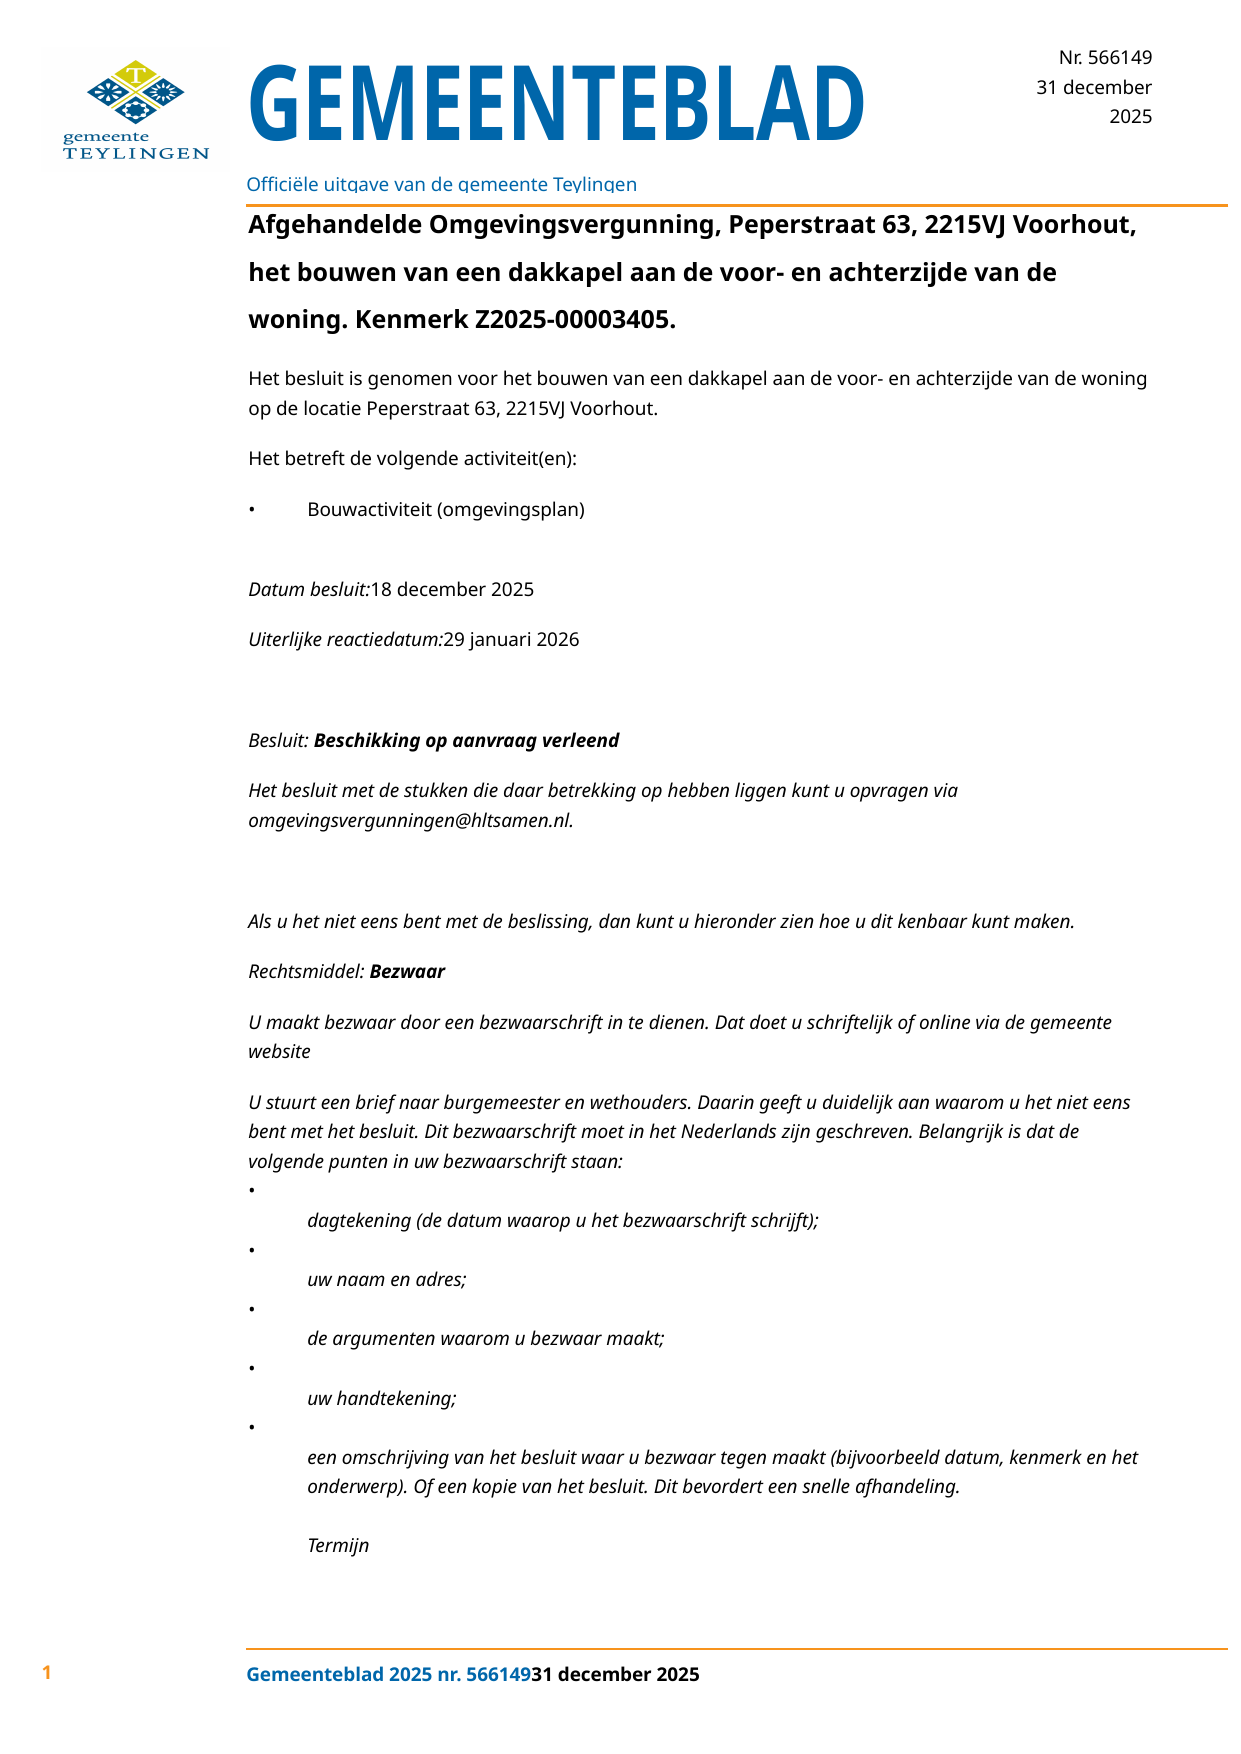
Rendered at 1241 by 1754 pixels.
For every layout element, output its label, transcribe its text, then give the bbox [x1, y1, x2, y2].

text Afgehandelde Omgevingsvergunning, Peperstraat 63, 2215VJ Voorhout, het bouwen van een dakkapel aan de voor- en achterzijde van de woning. Kenmerk Z2025-00003405. [248, 207, 1152, 336]
text Datum besluit:18 december 2025 [248, 576, 1152, 602]
list dagtekening (de datum waarop u het bezwaarschrift schrijft); [248, 1207, 1152, 1233]
text Het besluit is genomen voor het bouwen van een dakkapel aan de voor- en achterzijde van de woning op de locatie Peperstraat 63, 2215VJ Voorhout. [248, 366, 1152, 421]
text Rechtsmiddel: Bezwaar [248, 958, 1152, 984]
list uw naam en adres; [248, 1266, 1152, 1292]
list een omschrijving van het besluit waar u bezwaar tegen maakt (bijvoorbeeld datum, kenmerk en het onderwerp). Of een kopie van het besluit. Dit bevordert een snelle afhandeling. [248, 1444, 1152, 1499]
text U maakt bezwaar door een bezwaarschrift in te dienen. Dat doet u schriftelijk of online via de gemeente website [248, 1009, 1152, 1064]
text Als u het niet eens bent met de beslissing, dan kunt u hieronder zien hoe u dit kenbaar kunt maken. [248, 908, 1152, 934]
text U stuurt een brief naar burgemeester en wethouders. Daarin geeft u duidelijk aan waarom u het niet eens bent met het besluit. Dit bezwaarschrift moet in het Nederlands zijn geschreven. Belangrijk is dat de volgende punten in uw bezwaarschrift staan: [248, 1089, 1152, 1174]
list uw handtekening; [248, 1385, 1152, 1410]
text Besluit: Beschikking op aanvraag verleend [248, 727, 1152, 753]
list Termijn [248, 1533, 1152, 1558]
text Uiterlijke reactiedatum:29 januari 2026 [248, 626, 1152, 652]
list Bouwactiviteit (omgevingsplan) [248, 496, 1152, 522]
text Het betreft de volgende activiteit(en): [248, 446, 1152, 471]
text Het besluit met de stukken die daar betrekking op hebben liggen kunt u opvragen via omgevingsvergunningen@hltsamen.nl. [248, 778, 1152, 833]
list de argumenten waarom u bezwaar maakt; [248, 1326, 1152, 1351]
picture [41, 47, 231, 172]
